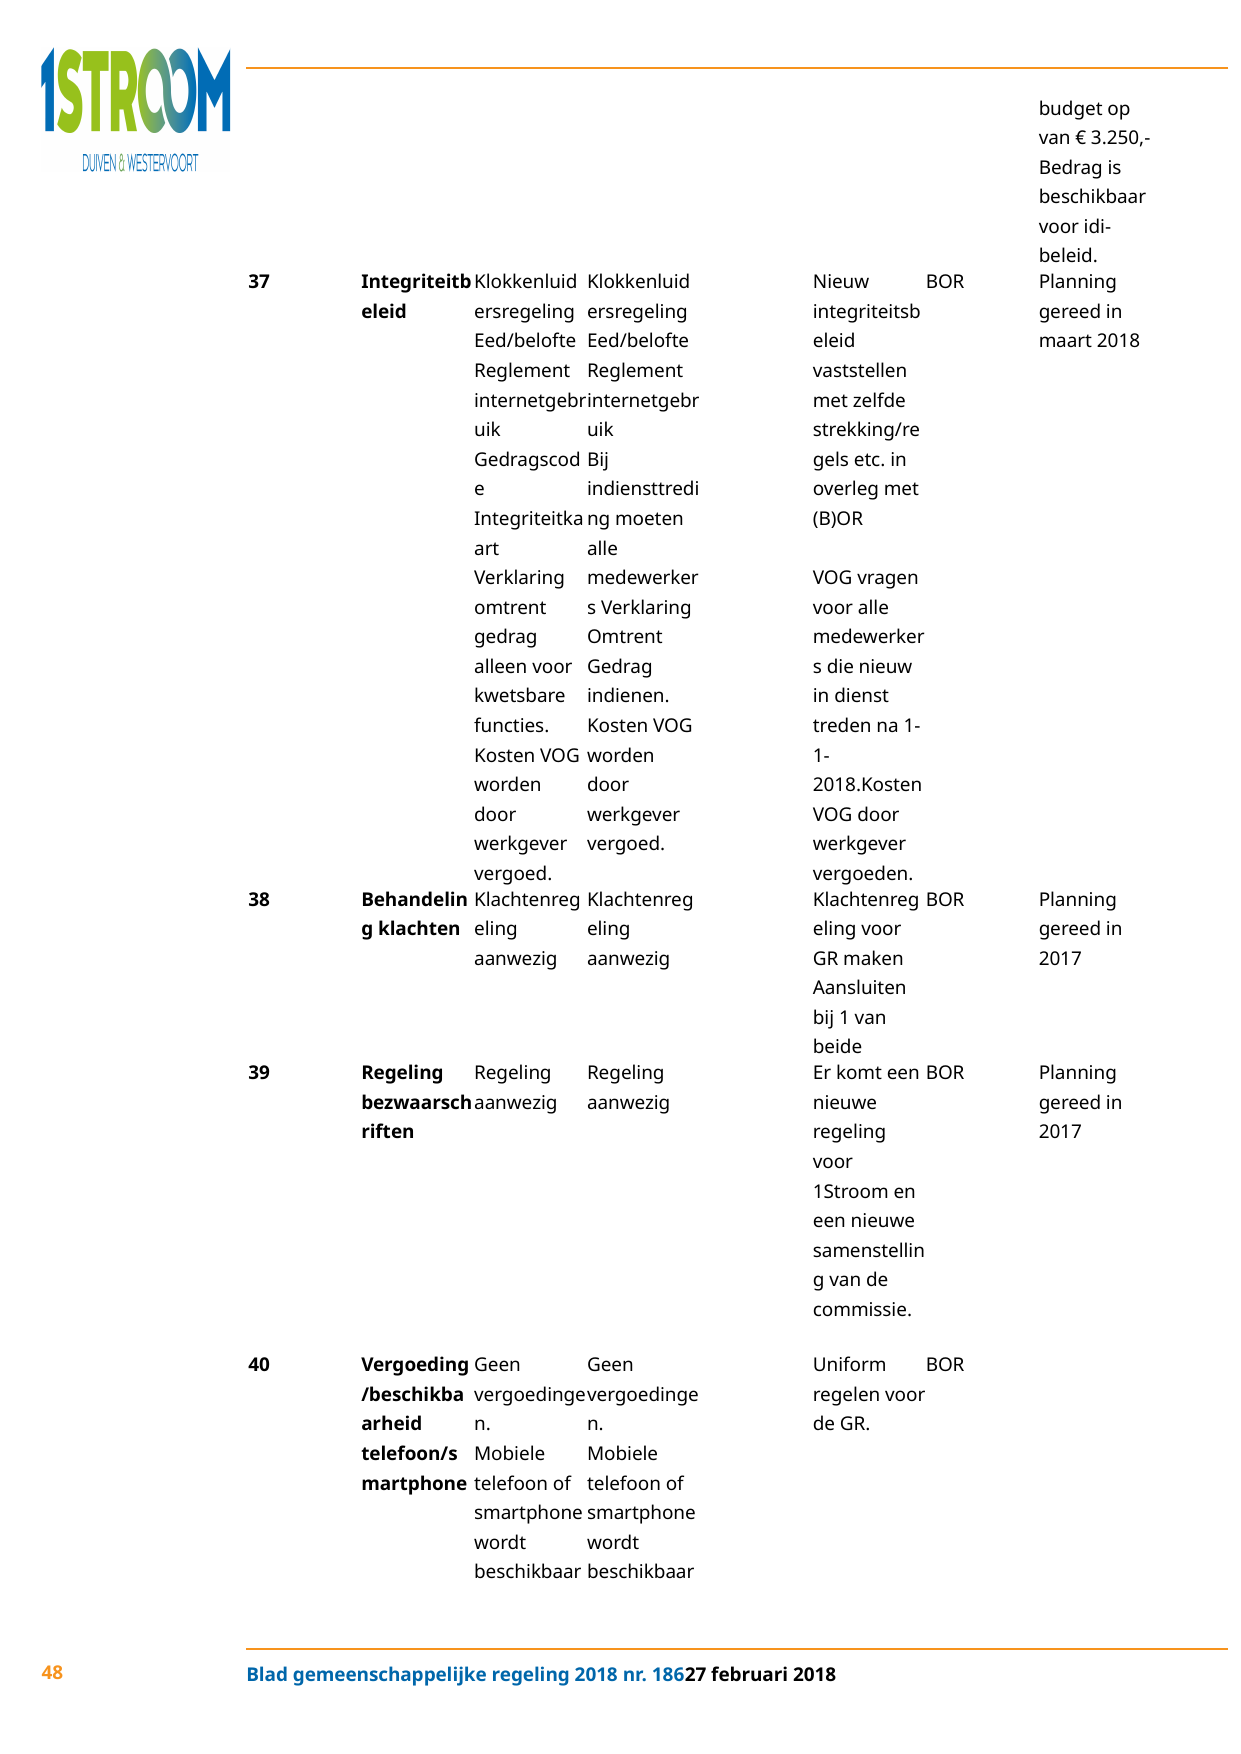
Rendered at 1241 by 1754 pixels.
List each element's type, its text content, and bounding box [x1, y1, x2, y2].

table_cell [361, 95, 474, 268]
table_cell 39 [248, 1060, 361, 1351]
table_cell Klokkenluidersregeling Eed/belofte Reglement internetgebruik Bij indiensttreding moeten alle medewerkers Verklaring Omtrent Gedrag indienen. Kosten VOG worden door werkgever vergoed. [587, 269, 700, 886]
table_cell [700, 1060, 813, 1351]
table_cell Geen vergoedingen. Mobiele telefoon of smartphone wordt beschikbaar [474, 1351, 587, 1584]
table_cell Er komt een nieuwe regeling voor 1Stroom en een nieuwe samenstelling van de commissie. [813, 1060, 926, 1351]
table_cell 38 [248, 886, 361, 1059]
table_cell Klachtenregeling voor GR maken Aansluiten bij 1 van beide [813, 886, 926, 1059]
table_cell BOR [926, 1351, 1038, 1584]
table_cell Planning gereed in 2017 [1039, 1060, 1152, 1351]
table_cell Klachtenregeling aanwezig [587, 886, 700, 1059]
table_cell Vergoeding /beschikbaarheid telefoon/smartphone [361, 1351, 474, 1584]
table_cell Klachtenregeling aanwezig [474, 886, 587, 1059]
table_cell Regeling aanwezig [587, 1060, 700, 1351]
table_cell BOR [926, 269, 1038, 886]
table_cell Behandeling klachten [361, 886, 474, 1059]
table_cell Klokkenluidersregeling Eed/belofte Reglement internetgebruik Gedragscode Integriteitkaart Verklaring omtrent gedrag alleen voor kwetsbare functies. Kosten VOG worden door werkgever vergoed. [474, 269, 587, 886]
table_cell [813, 95, 926, 268]
table_cell Planning gereed in maart 2018 [1039, 269, 1152, 886]
table_cell 37 [248, 269, 361, 886]
table_cell budget op van € 3.250,- Bedrag is beschikbaar voor idi-beleid. [1039, 95, 1152, 268]
table_cell [700, 95, 813, 268]
table_cell Integriteitbeleid [361, 269, 474, 886]
table_cell [474, 95, 587, 268]
table_cell Geen vergoedingen. Mobiele telefoon of smartphone wordt beschikbaar [587, 1351, 700, 1584]
table_cell BOR [926, 886, 1038, 1059]
table_cell Uniform regelen voor de GR. [813, 1351, 926, 1584]
table_cell Nieuw integriteitsbeleid vaststellen met zelfde strekking/regels etc. in overleg met (B)OR VOG vragen voor alle medewerkers die nieuw in dienst treden na 1-1-2018.Kosten VOG door werkgever vergoeden. [813, 269, 926, 886]
table_cell Planning gereed in 2017 [1039, 886, 1152, 1059]
table_cell Regeling aanwezig [474, 1060, 587, 1351]
table_cell 40 [248, 1351, 361, 1584]
table_cell [587, 95, 700, 268]
picture [41, 47, 231, 172]
table_cell [700, 269, 813, 886]
table_cell [926, 95, 1038, 268]
table_cell BOR [926, 1060, 1038, 1351]
table_cell [1039, 1351, 1152, 1584]
table_cell [700, 886, 813, 1059]
table_cell [700, 1351, 813, 1584]
table_cell Regeling bezwaarschriften [361, 1060, 474, 1351]
table_cell [248, 95, 361, 268]
